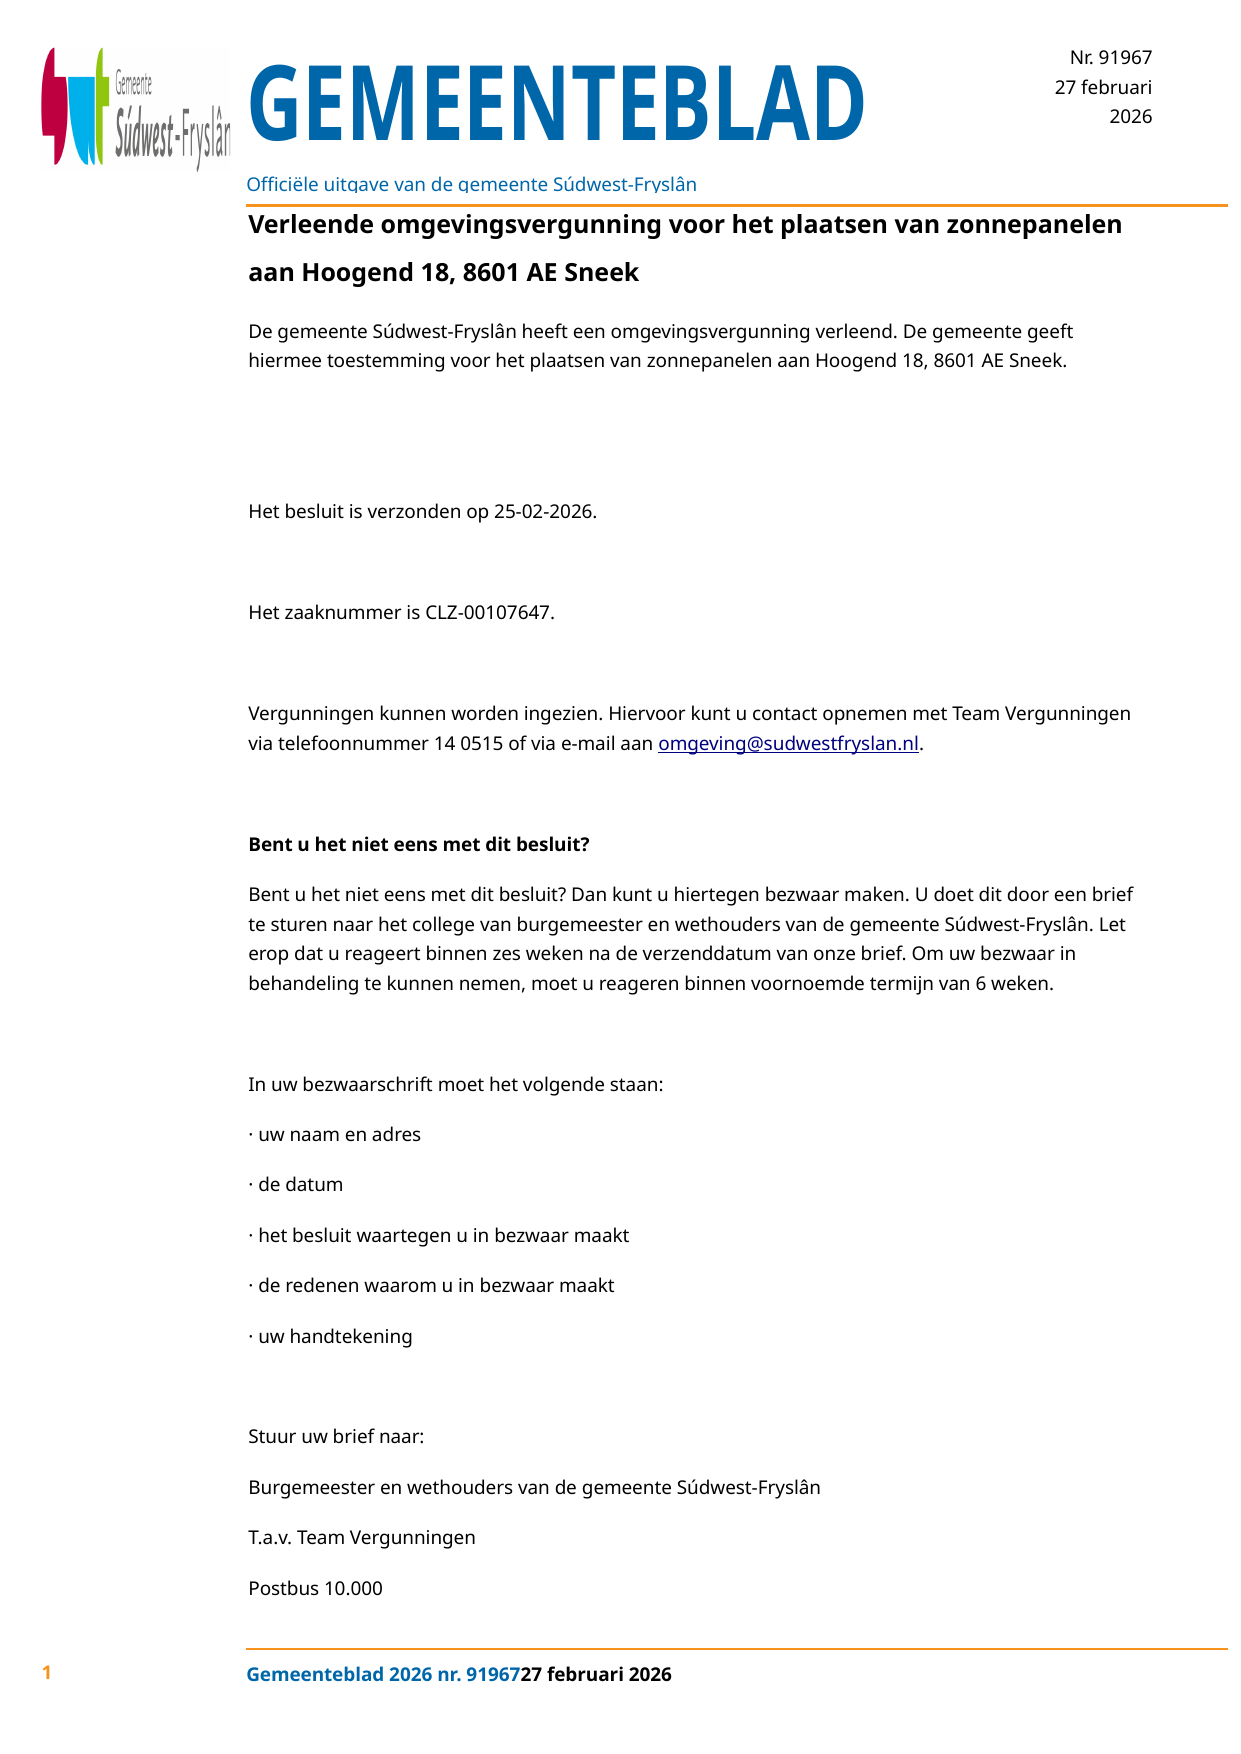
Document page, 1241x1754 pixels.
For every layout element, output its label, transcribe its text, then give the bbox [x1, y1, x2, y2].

text Verleende omgevingsvergunning voor het plaatsen van zonnepanelen aan Hoogend 18, 8601 AE Sneek [248, 207, 1152, 288]
text Stuur uw brief naar: [248, 1424, 1152, 1449]
text Het zaaknummer is CLZ-00107647. [248, 599, 1152, 625]
text Burgemeester en wethouders van de gemeente Súdwest-Fryslân [248, 1474, 1152, 1500]
text Het besluit is verzonden op 25-02-2026. [248, 499, 1152, 524]
text Bent u het niet eens met dit besluit? [248, 831, 1152, 857]
text · uw handtekening [248, 1323, 1152, 1349]
text · de redenen waarom u in bezwaar maakt [248, 1272, 1152, 1298]
text · uw naam en adres [248, 1121, 1152, 1147]
text Bent u het niet eens met dit besluit? Dan kunt u hiertegen bezwaar maken. U doet dit door een brief te sturen naar het college van burgemeester en wethouders van de gemeente Súdwest-Fryslân. Let erop dat u reageert binnen zes weken na de verzenddatum van onze brief. Om uw bezwaar in behandeling te kunnen nemen, moet u reageren binnen voornoemde termijn van 6 weken. [248, 881, 1152, 996]
text T.a.v. Team Vergunningen [248, 1524, 1152, 1550]
text Vergunningen kunnen worden ingezien. Hiervoor kunt u contact opnemen met Team Vergunningen via telefoonnummer 14 0515 of via e-mail aan omgeving@sudwestfryslan.nl. [248, 700, 1152, 756]
text · het besluit waartegen u in bezwaar maakt [248, 1222, 1152, 1248]
text De gemeente Súdwest-Fryslân heeft een omgevingsvergunning verleend. De gemeente geeft hiermee toestemming voor het plaatsen van zonnepanelen aan Hoogend 18, 8601 AE Sneek. [248, 318, 1152, 373]
picture [41, 47, 231, 172]
text · de datum [248, 1172, 1152, 1197]
text Postbus 10.000 [248, 1575, 1152, 1601]
text In uw bezwaarschrift moet het volgende staan: [248, 1071, 1152, 1097]
